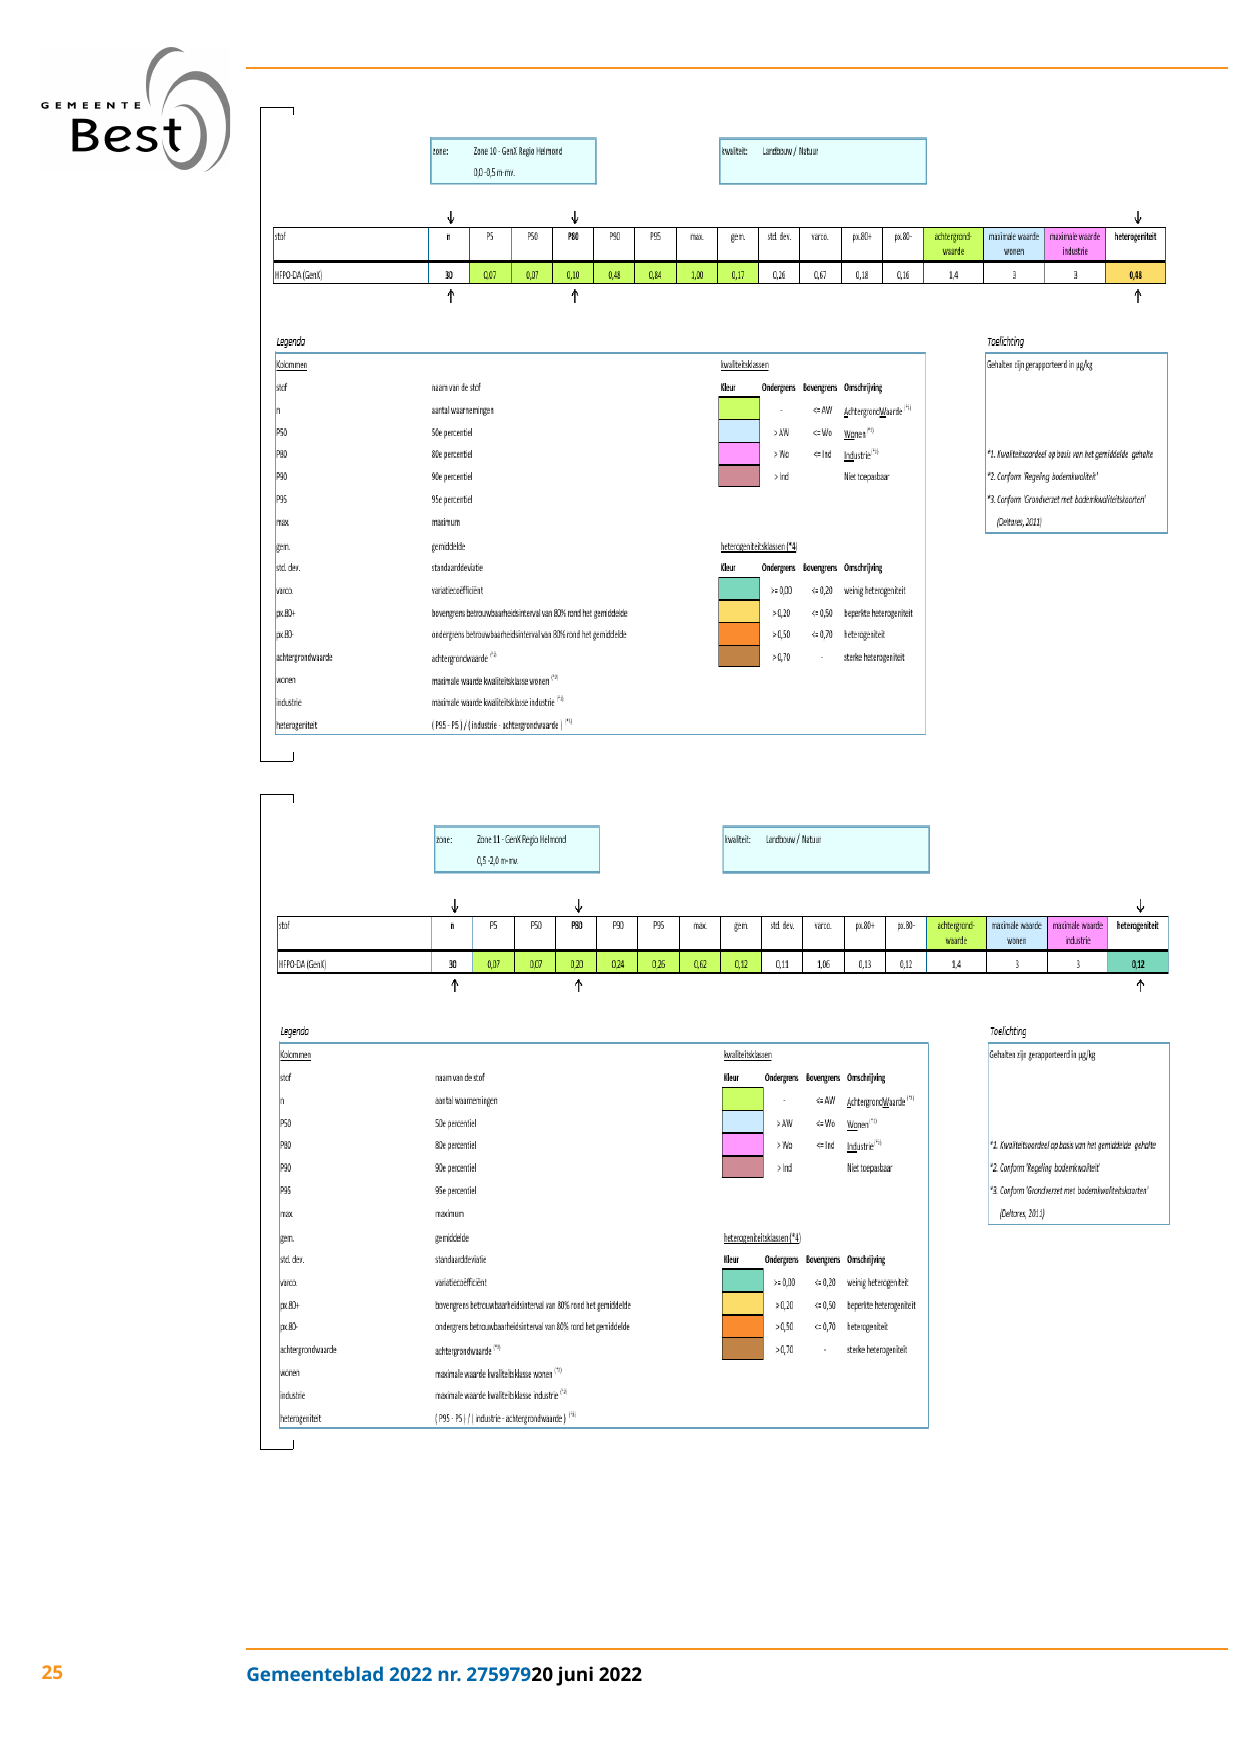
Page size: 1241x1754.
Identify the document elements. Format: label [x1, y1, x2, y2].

picture [268, 803, 1173, 1440]
picture [268, 115, 1173, 752]
picture [41, 47, 231, 172]
